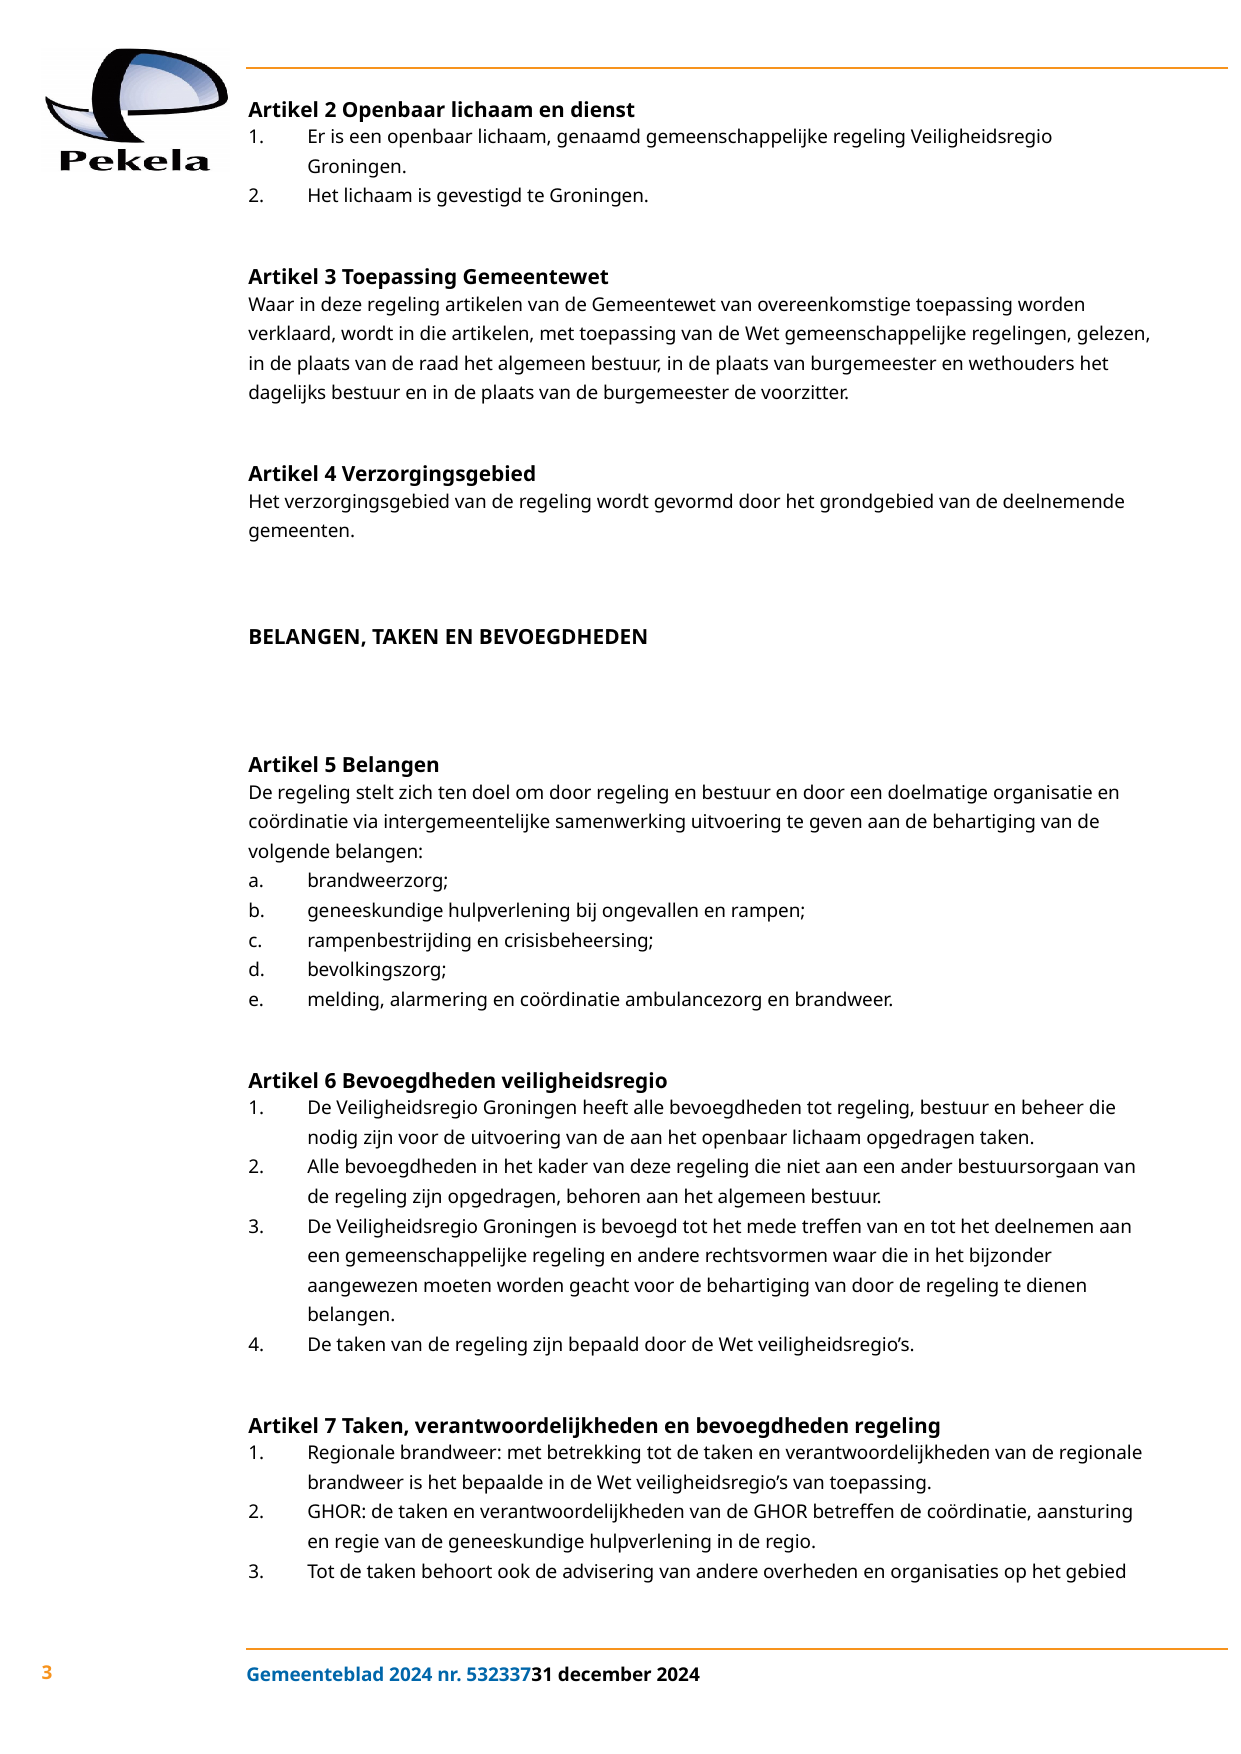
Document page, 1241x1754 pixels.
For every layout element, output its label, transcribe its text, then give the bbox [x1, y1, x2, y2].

list rampenbestrijding en crisisbeheersing; [248, 927, 1152, 953]
text BELANGEN, TAKEN EN BEVOEGDHEDEN [248, 622, 1152, 651]
text Het verzorgingsgebied van de regeling wordt gevormd door het grondgebied van de deelnemende gemeenten. [248, 488, 1152, 543]
list De Veiligheidsregio Groningen heeft alle bevoegdheden tot regeling, bestuur en beheer die nodig zijn voor de uitvoering van de aan het openbaar lichaam opgedragen taken. [248, 1094, 1152, 1150]
text Artikel 2 Openbaar lichaam en dienst [248, 95, 1152, 123]
text Artikel 5 Belangen [248, 751, 1152, 779]
text Artikel 7 Taken, verantwoordelijkheden en bevoegdheden regeling [248, 1411, 1152, 1439]
text Artikel 3 Toepassing Gemeentewet [248, 262, 1152, 291]
list bevolkingszorg; [248, 956, 1152, 982]
text Waar in deze regeling artikelen van de Gemeentewet van overeenkomstige toepassing worden verklaard, wordt in die artikelen, met toepassing van de Wet gemeenschappelijke regelingen, gelezen, in de plaats van de raad het algemeen bestuur, in de plaats van burgemeester en wethouders het dagelijks bestuur en in de plaats van de burgemeester de voorzitter. [248, 291, 1152, 405]
text Artikel 4 Verzorgingsgebied [248, 459, 1152, 488]
list melding, alarmering en coördinatie ambulancezorg en brandweer. [248, 986, 1152, 1012]
list Alle bevoegdheden in het kader van deze regeling die niet aan een ander bestuursorgaan van de regeling zijn opgedragen, behoren aan het algemeen bestuur. [248, 1154, 1152, 1209]
text De regeling stelt zich ten doel om door regeling en bestuur en door een doelmatige organisatie en coördinatie via intergemeentelijke samenwerking uitvoering te geven aan de behartiging van de volgende belangen: [248, 779, 1152, 864]
list Het lichaam is gevestigd te Groningen. [248, 182, 1152, 208]
list De Veiligheidsregio Groningen is bevoegd tot het mede treffen van en tot het deelnemen aan een gemeenschappelijke regeling en andere rechtsvormen waar die in het bijzonder aangewezen moeten worden geacht voor de behartiging van door de regeling te dienen belangen. [248, 1213, 1152, 1327]
list geneeskundige hulpverlening bij ongevallen en rampen; [248, 897, 1152, 923]
list Regionale brandweer: met betrekking tot de taken en verantwoordelijkheden van de regionale brandweer is het bepaalde in de Wet veiligheidsregio’s van toepassing. [248, 1439, 1152, 1495]
list GHOR: de taken en verantwoordelijkheden van de GHOR betreffen de coördinatie, aansturing en regie van de geneeskundige hulpverlening in de regio. [248, 1499, 1152, 1554]
list De taken van de regeling zijn bepaald door de Wet veiligheidsregio’s. [248, 1331, 1152, 1357]
list Er is een openbaar lichaam, genaamd gemeenschappelijke regeling Veiligheidsregio Groningen. [248, 123, 1152, 178]
text Artikel 6 Bevoegdheden veiligheidsregio [248, 1066, 1152, 1094]
list Tot de taken behoort ook de advisering van andere overheden en organisaties op het gebied [248, 1558, 1152, 1584]
picture [41, 47, 231, 172]
list brandweerzorg; [248, 868, 1152, 893]
